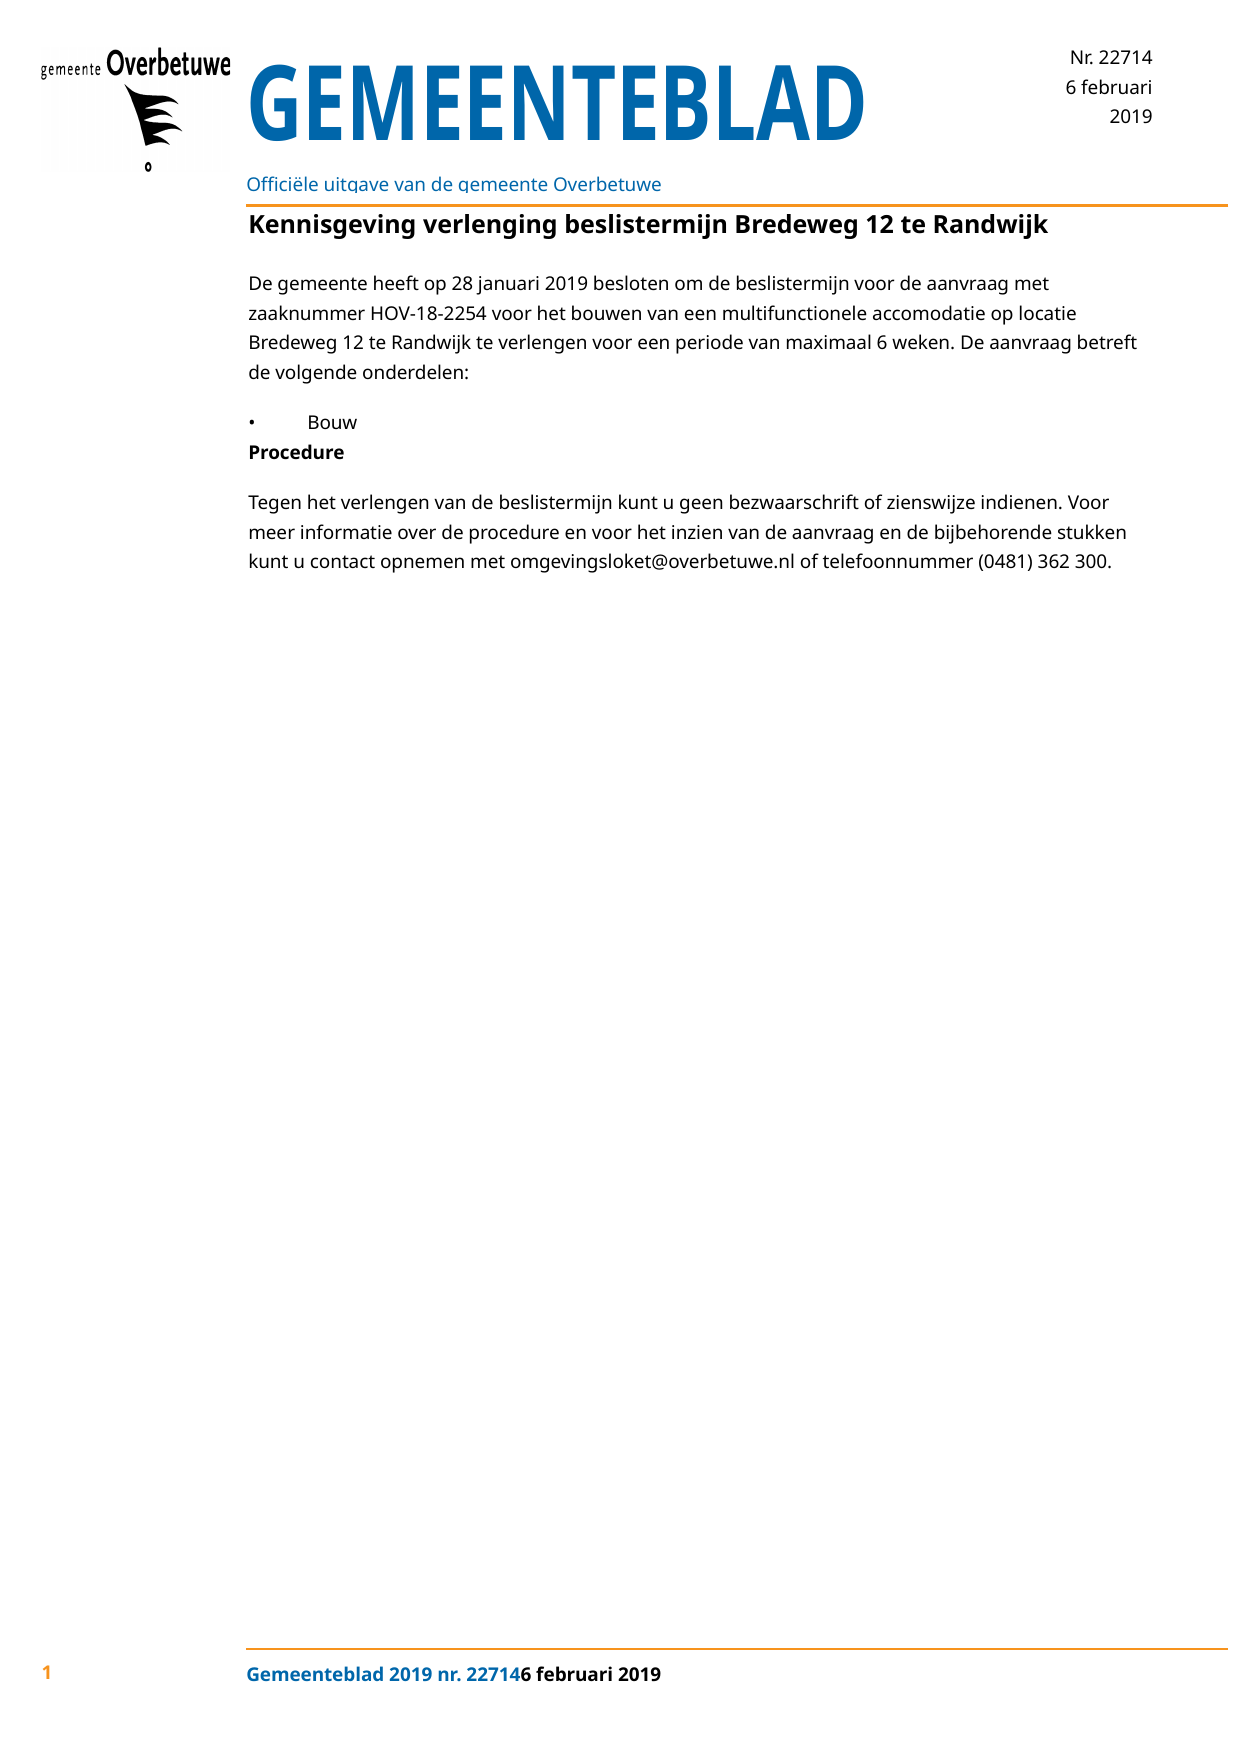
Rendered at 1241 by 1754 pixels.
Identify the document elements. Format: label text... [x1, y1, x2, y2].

list Bouw [248, 409, 1152, 435]
text Procedure [248, 439, 1152, 465]
text De gemeente heeft op 28 januari 2019 besloten om de beslistermijn voor de aanvraag met zaaknummer HOV-18-2254 voor het bouwen van een multifunctionele accomodatie op locatie Bredeweg 12 te Randwijk te verlengen voor een periode van maximaal 6 weken. De aanvraag betreft de volgende onderdelen: [248, 270, 1152, 385]
text Kennisgeving verlenging beslistermijn Bredeweg 12 te Randwijk [248, 207, 1152, 241]
picture [41, 47, 231, 172]
text Tegen het verlengen van de beslistermijn kunt u geen bezwaarschrift of zienswijze indienen. Voor meer informatie over de procedure en voor het inzien van de aanvraag en de bijbehorende stukken kunt u contact opnemen met omgevingsloket@overbetuwe.nl of telefoonnummer (0481) 362 300. [248, 489, 1152, 574]
